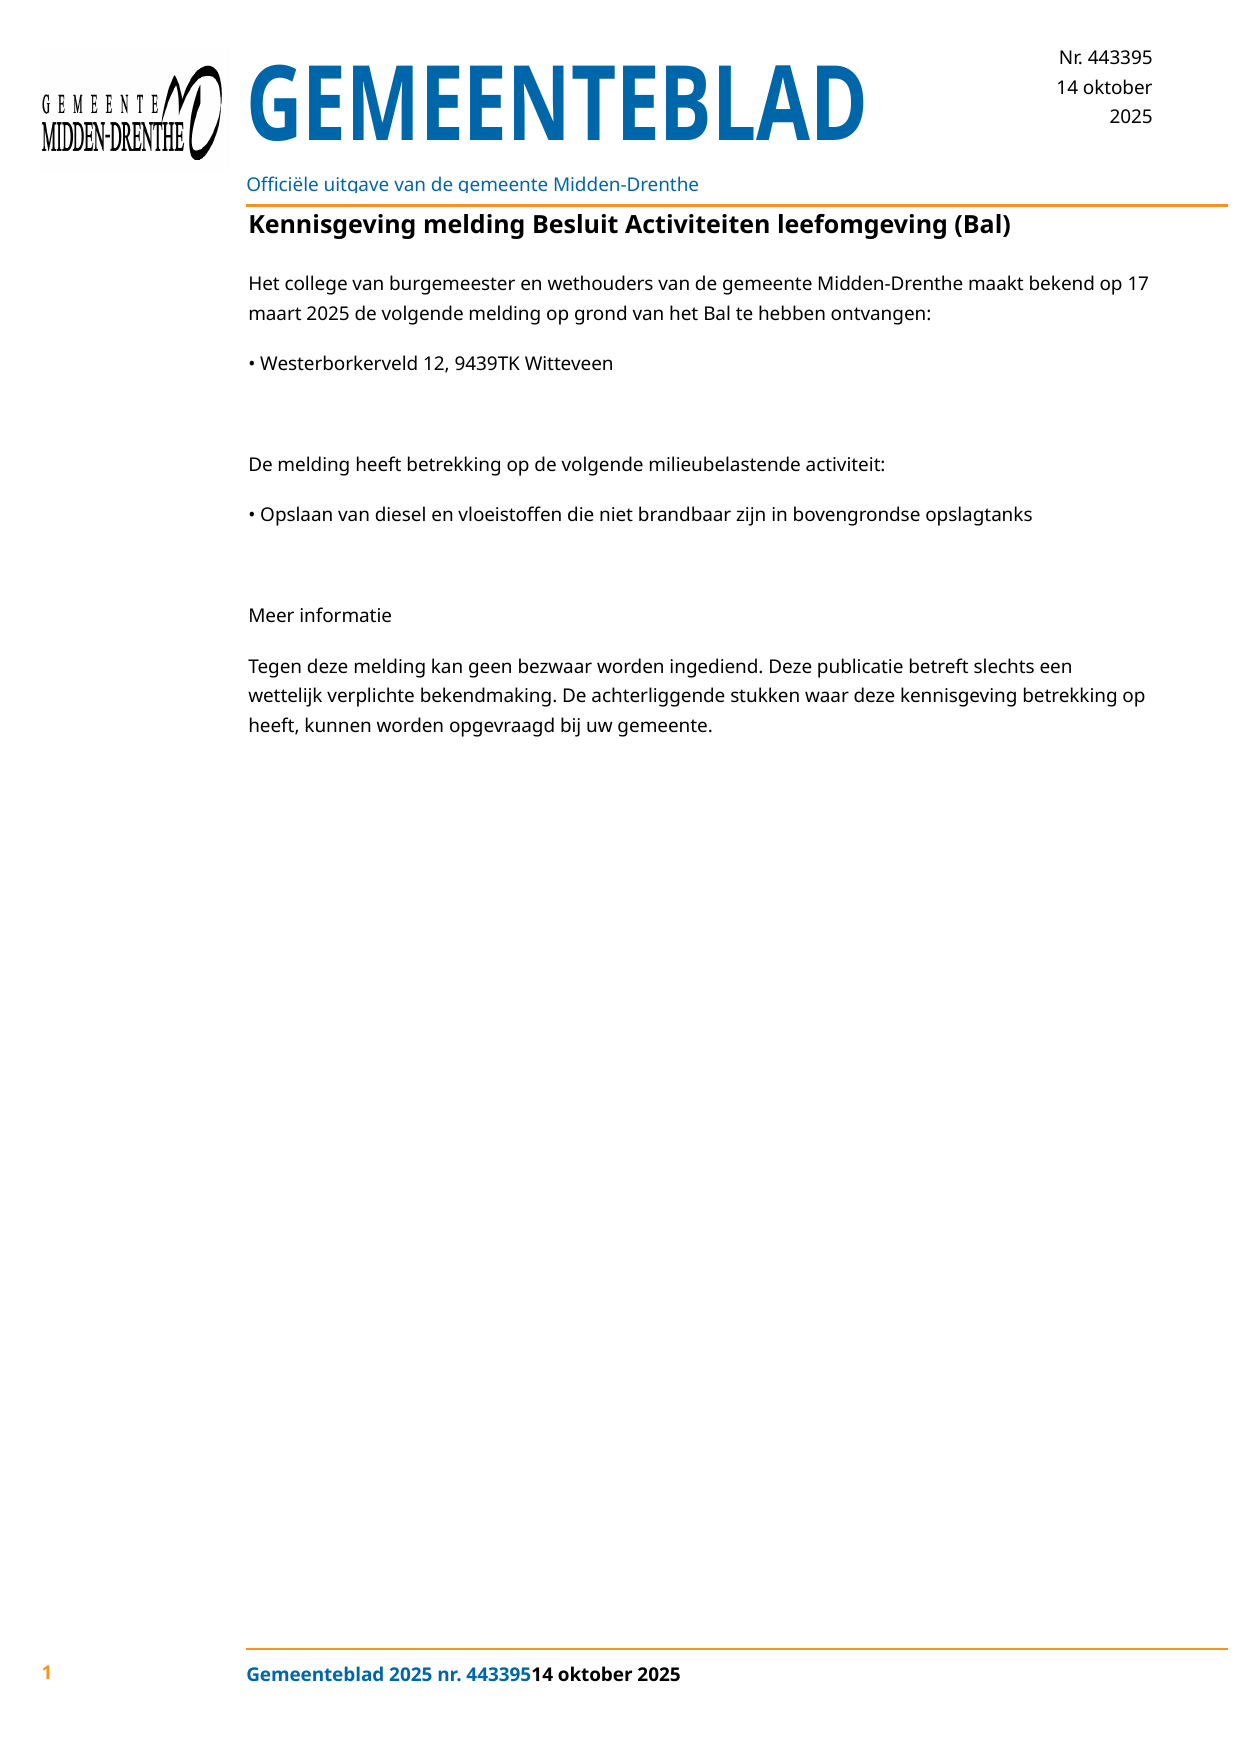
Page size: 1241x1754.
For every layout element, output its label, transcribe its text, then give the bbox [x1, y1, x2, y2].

text • Westerborkerveld 12, 9439TK Witteveen [248, 350, 1152, 376]
text De melding heeft betrekking op de volgende milieubelastende activiteit: [248, 451, 1152, 477]
text Het college van burgemeester en wethouders van de gemeente Midden-Drenthe maakt bekend op 17 maart 2025 de volgende melding op grond van het Bal te hebben ontvangen: [248, 270, 1152, 326]
text Meer informatie [248, 602, 1152, 628]
text Kennisgeving melding Besluit Activiteiten leefomgeving (Bal) [248, 207, 1152, 241]
picture [41, 47, 231, 172]
text • Opslaan van diesel en vloeistoffen die niet brandbaar zijn in bovengrondse opslagtanks [248, 502, 1152, 527]
text Tegen deze melding kan geen bezwaar worden ingediend. Deze publicatie betreft slechts een wettelijk verplichte bekendmaking. De achterliggende stukken waar deze kennisgeving betrekking op heeft, kunnen worden opgevraagd bij uw gemeente. [248, 653, 1152, 738]
